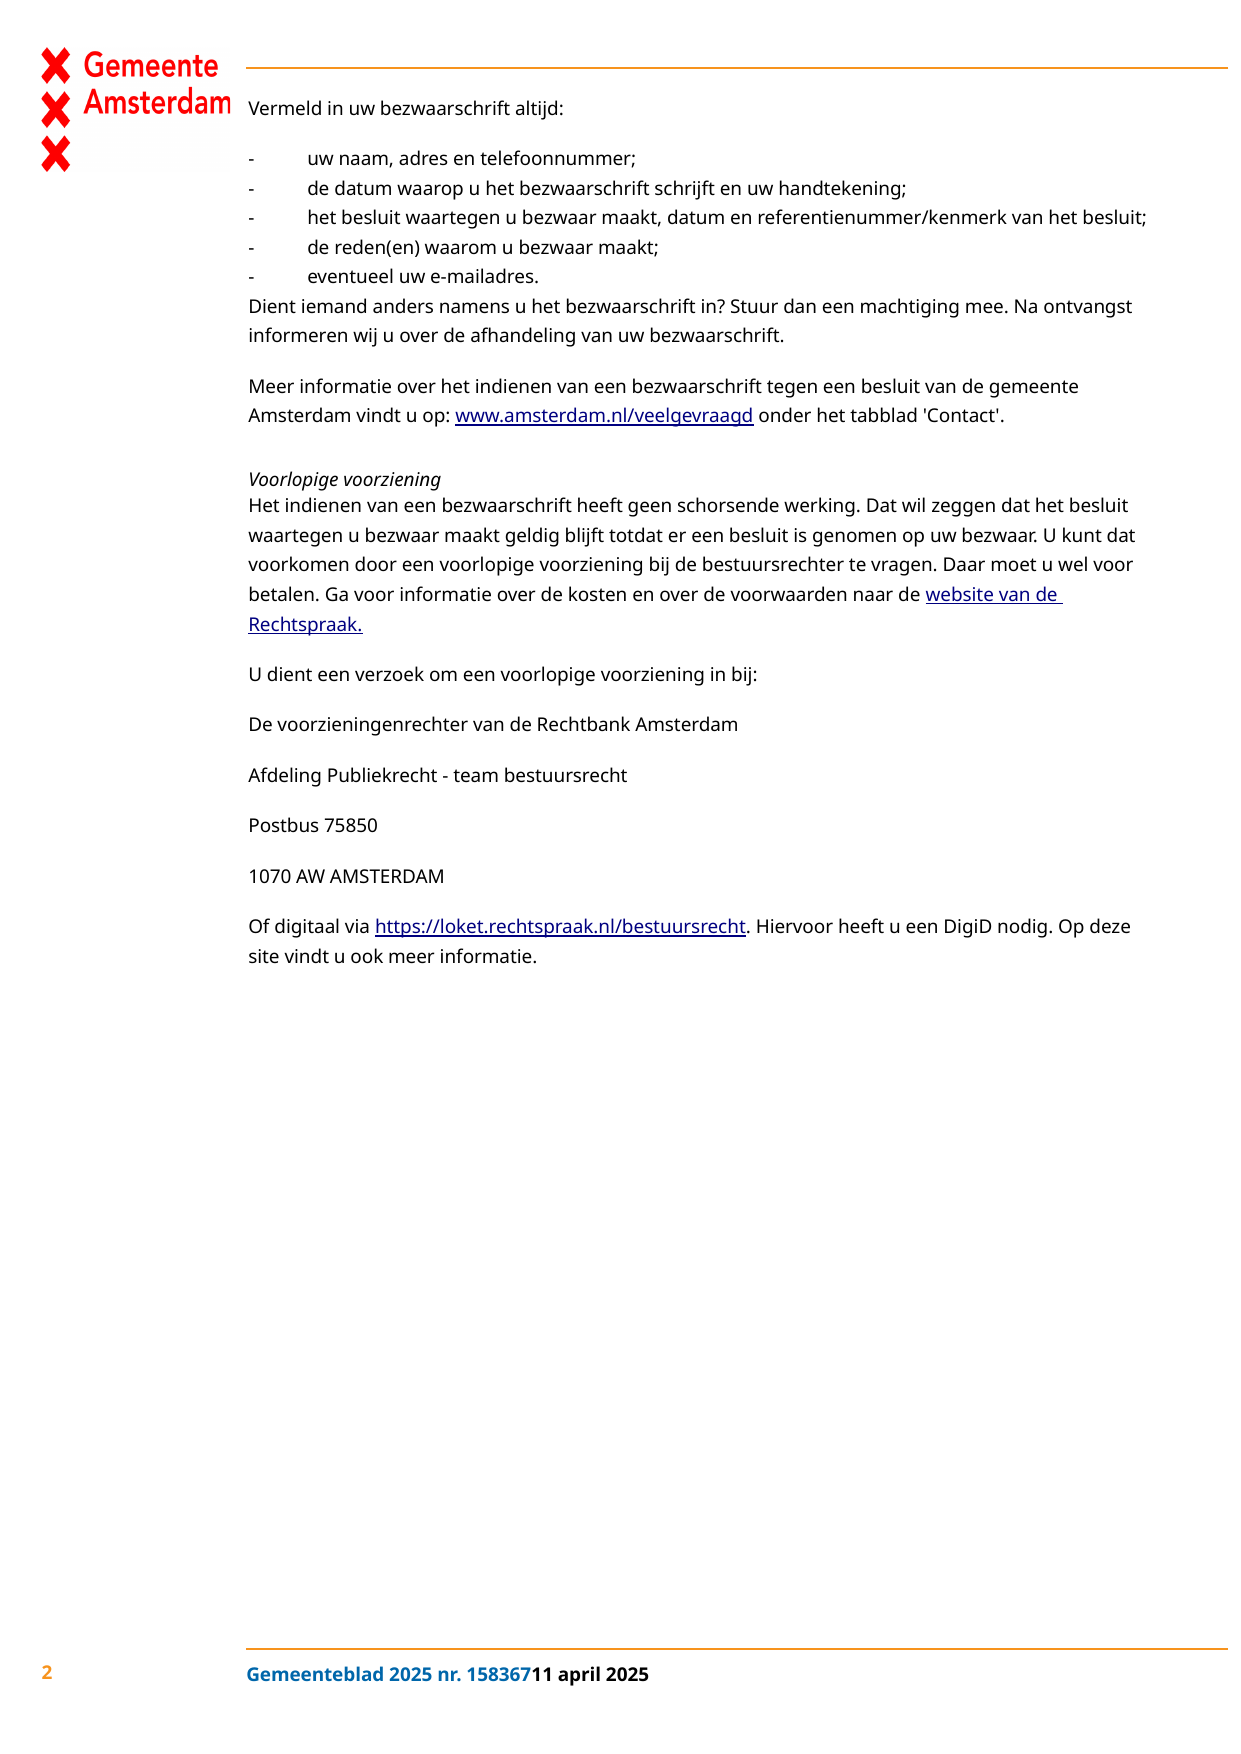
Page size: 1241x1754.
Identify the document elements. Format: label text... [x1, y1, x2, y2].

text Dient iemand anders namens u het bezwaarschrift in? Stuur dan een machtiging mee. Na ontvangst informeren wij u over de afhandeling van uw bezwaarschrift. [248, 293, 1152, 348]
text De voorzieningenrechter van de Rechtbank Amsterdam [248, 712, 1152, 737]
text Voorlopige voorziening [248, 467, 1152, 492]
list het besluit waartegen u bezwaar maakt, datum en referentienummer/kenmerk van het besluit; [248, 204, 1152, 230]
list eventueel uw e-mailadres. [248, 263, 1152, 289]
text Afdeling Publiekrecht - team bestuursrecht [248, 762, 1152, 788]
text Of digitaal via https://loket.rechtspraak.nl/bestuursrecht. Hiervoor heeft u een DigiD nodig. Op deze site vindt u ook meer informatie. [248, 913, 1152, 968]
list de reden(en) waarom u bezwaar maakt; [248, 234, 1152, 260]
text U dient een verzoek om een voorlopige voorziening in bij: [248, 661, 1152, 687]
text Het indienen van een bezwaarschrift heeft geen schorsende werking. Dat wil zeggen dat het besluit waartegen u bezwaar maakt geldig blijft totdat er een besluit is genomen op uw bezwaar. U kunt dat voorkomen door een voorlopige voorziening bij de bestuursrechter te vragen. Daar moet u wel voor betalen. Ga voor informatie over de kosten en over de voorwaarden naar de website van de Rechtspraak. [248, 492, 1152, 636]
text Vermeld in uw bezwaarschrift altijd: [248, 95, 1152, 121]
list uw naam, adres en telefoonnummer; [248, 145, 1152, 171]
list de datum waarop u het bezwaarschrift schrijft en uw handtekening; [248, 175, 1152, 201]
picture [41, 47, 231, 172]
text Meer informatie over het indienen van een bezwaarschrift tegen een besluit van de gemeente Amsterdam vindt u op: www.amsterdam.nl/veelgevraagd onder het tabblad 'Contact'. [248, 373, 1152, 428]
text 1070 AW AMSTERDAM [248, 863, 1152, 888]
text Postbus 75850 [248, 812, 1152, 838]
